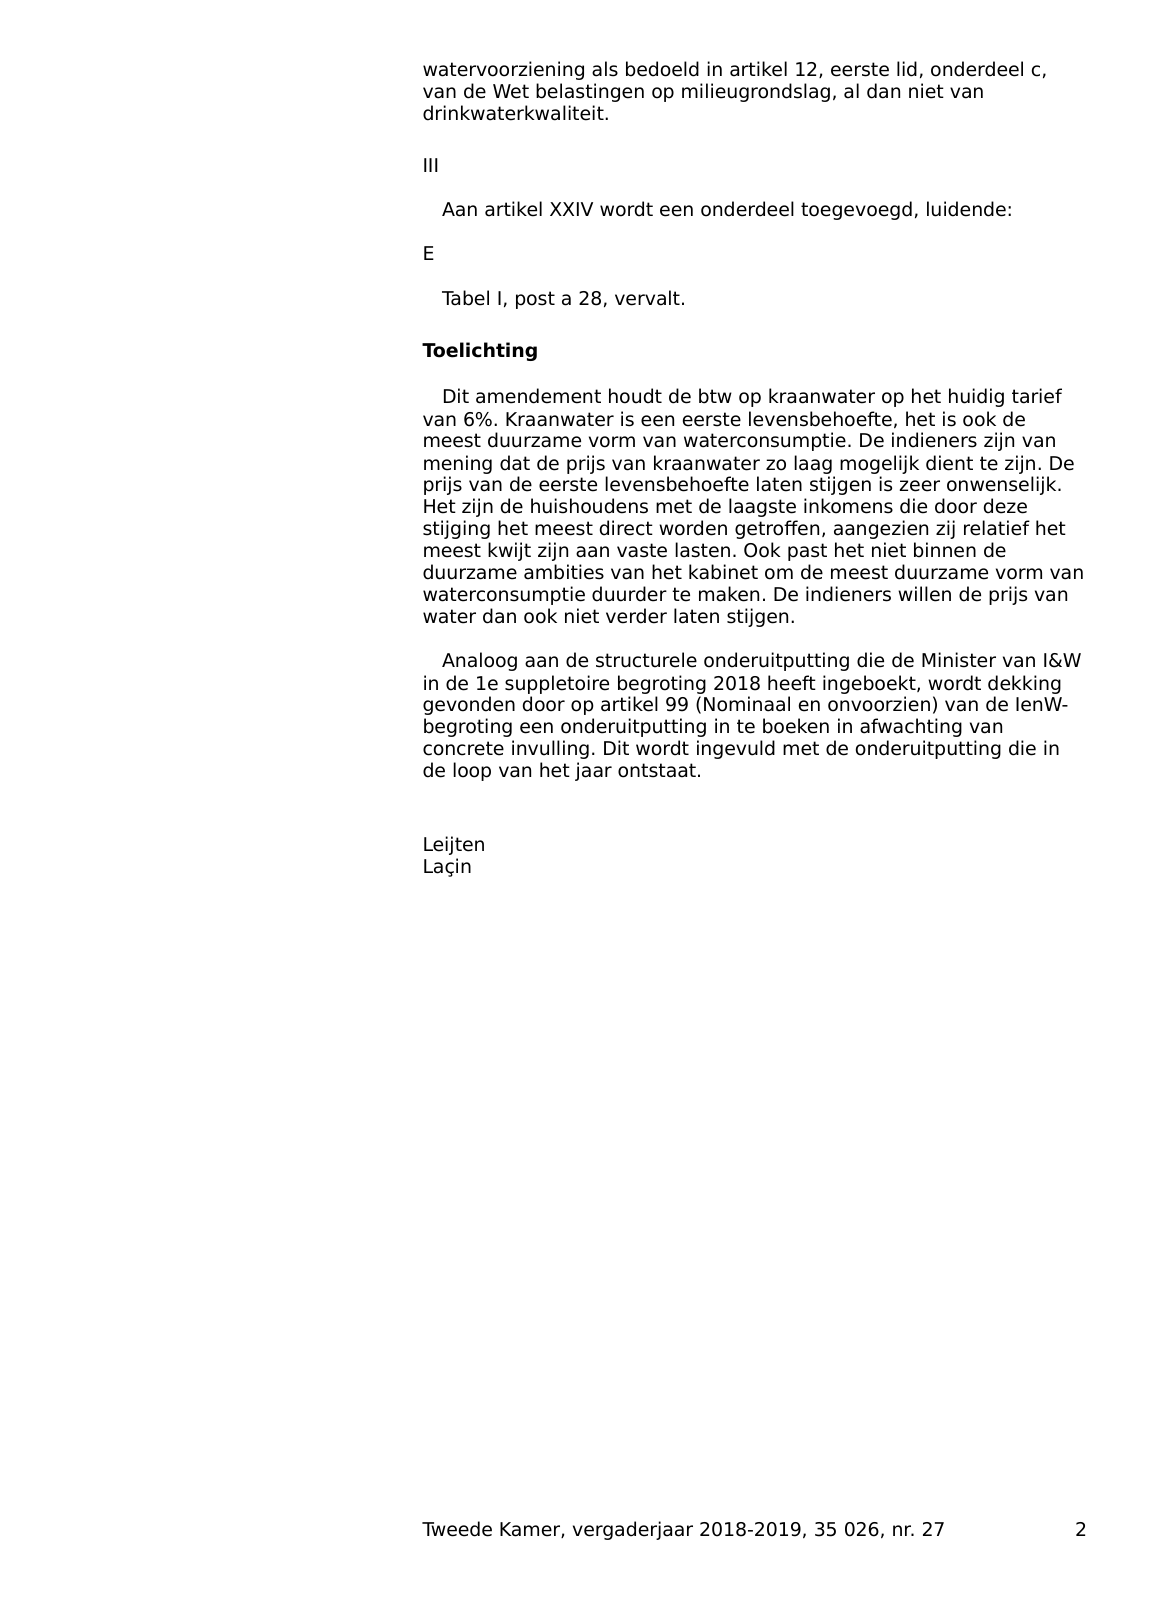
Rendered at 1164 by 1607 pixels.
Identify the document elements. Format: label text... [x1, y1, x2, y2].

text Aan artikel XXIV wordt een onderdeel toegevoegd, luidende: [422, 199, 1087, 221]
text Dit amendement houdt de btw op kraanwater op het huidig tarief van 6%. Kraanwater is een eerste levensbehoefte, het is ook de meest duurzame vorm van waterconsumptie. De indieners zijn van mening dat de prijs van kraanwater zo laag mogelijk dient te zijn. De prijs van de eerste levensbehoefte laten stijgen is zeer onwenselijk. Het zijn de huishoudens met de laagste inkomens die door deze stijging het meest direct worden getroffen, aangezien zij relatief het meest kwijt zijn aan vaste lasten. Ook past het niet binnen de duurzame ambities van het kabinet om de meest duurzame vorm van waterconsumptie duurder te maken. De indieners willen de prijs van water dan ook niet verder laten stijgen. [422, 386, 1087, 628]
text Analoog aan de structurele onderuitputting die de Minister van I&W in de 1e suppletoire begroting 2018 heeft ingeboekt, wordt dekking gevonden door op artikel 99 (Nominaal en onvoorzien) van de IenW-begroting een onderuitputting in te boeken in afwachting van concrete invulling. Dit wordt ingevuld met de onderuitputting die in de loop van het jaar ontstaat. [422, 650, 1087, 782]
text Leijten Laçin [422, 812, 1087, 878]
text Tabel I, post a 28, vervalt. [422, 287, 1087, 309]
text E [422, 243, 1087, 265]
subtitle III [422, 155, 1087, 177]
text watervoorziening als bedoeld in artikel 12, eerste lid, onderdeel c, van de Wet belastingen op milieugrondslag, al dan niet van drinkwaterkwaliteit. [422, 59, 1087, 125]
subtitle Toelichting [422, 339, 1087, 361]
